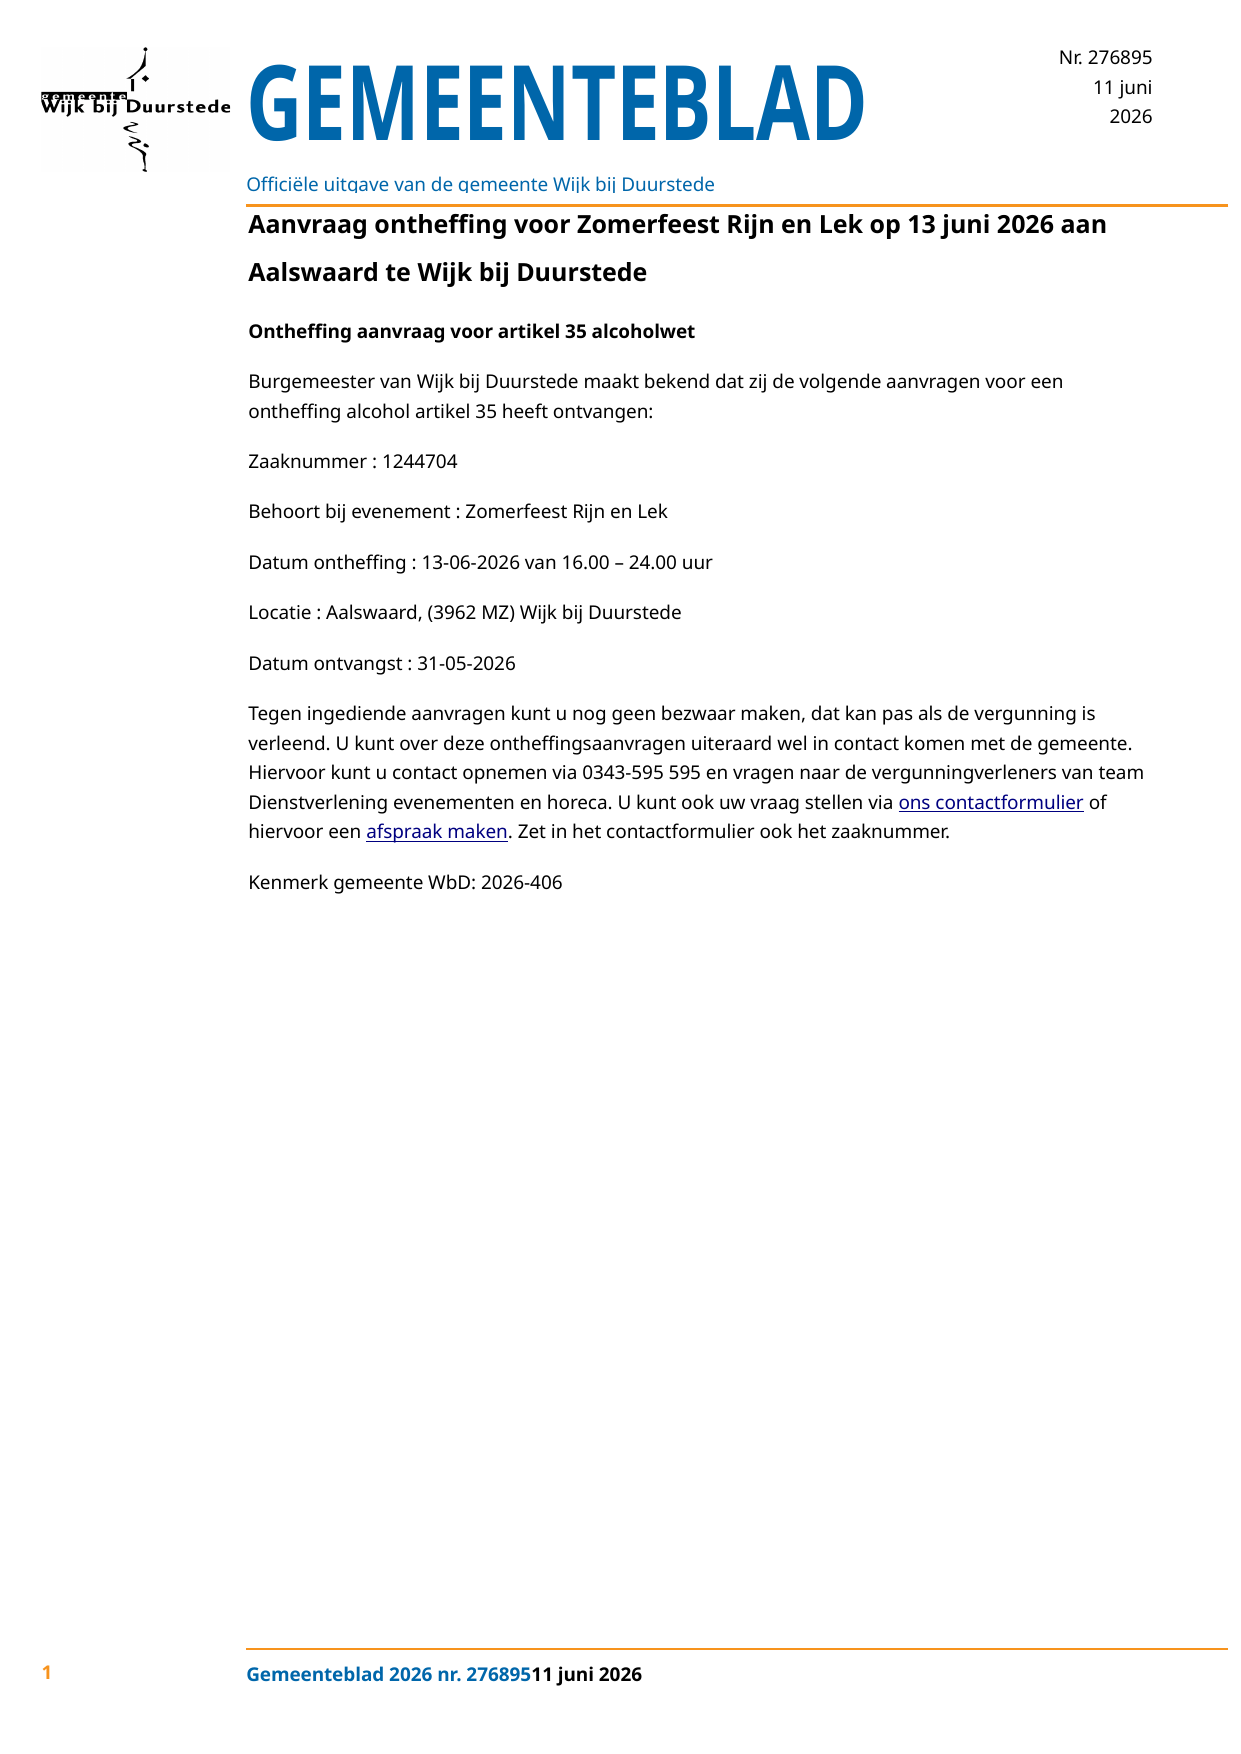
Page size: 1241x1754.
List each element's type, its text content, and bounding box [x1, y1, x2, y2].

text Locatie : Aalswaard, (3962 MZ) Wijk bij Duurstede [248, 599, 1152, 625]
text Kenmerk gemeente WbD: 2026-406 [248, 869, 1152, 895]
text Ontheffing aanvraag voor artikel 35 alcoholwet [248, 318, 1152, 344]
text Burgemeester van Wijk bij Duurstede maakt bekend dat zij de volgende aanvragen voor een ontheffing alcohol artikel 35 heeft ontvangen: [248, 368, 1152, 424]
text Zaaknummer : 1244704 [248, 448, 1152, 474]
picture [41, 47, 231, 172]
text Behoort bij evenement : Zomerfeest Rijn en Lek [248, 499, 1152, 524]
text Datum ontvangst : 31-05-2026 [248, 650, 1152, 676]
text Aanvraag ontheffing voor Zomerfeest Rijn en Lek op 13 juni 2026 aan Aalswaard te Wijk bij Duurstede [248, 207, 1152, 288]
text Tegen ingediende aanvragen kunt u nog geen bezwaar maken, dat kan pas als de vergunning is verleend. U kunt over deze ontheffingsaanvragen uiteraard wel in contact komen met de gemeente. Hiervoor kunt u contact opnemen via 0343-595 595 en vragen naar de vergunningverleners van team Dienstverlening evenementen en horeca. U kunt ook uw vraag stellen via ons contactformulier of hiervoor een afspraak maken. Zet in het contactformulier ook het zaaknummer. [248, 700, 1152, 844]
text Datum ontheffing : 13-06-2026 van 16.00 – 24.00 uur [248, 549, 1152, 575]
